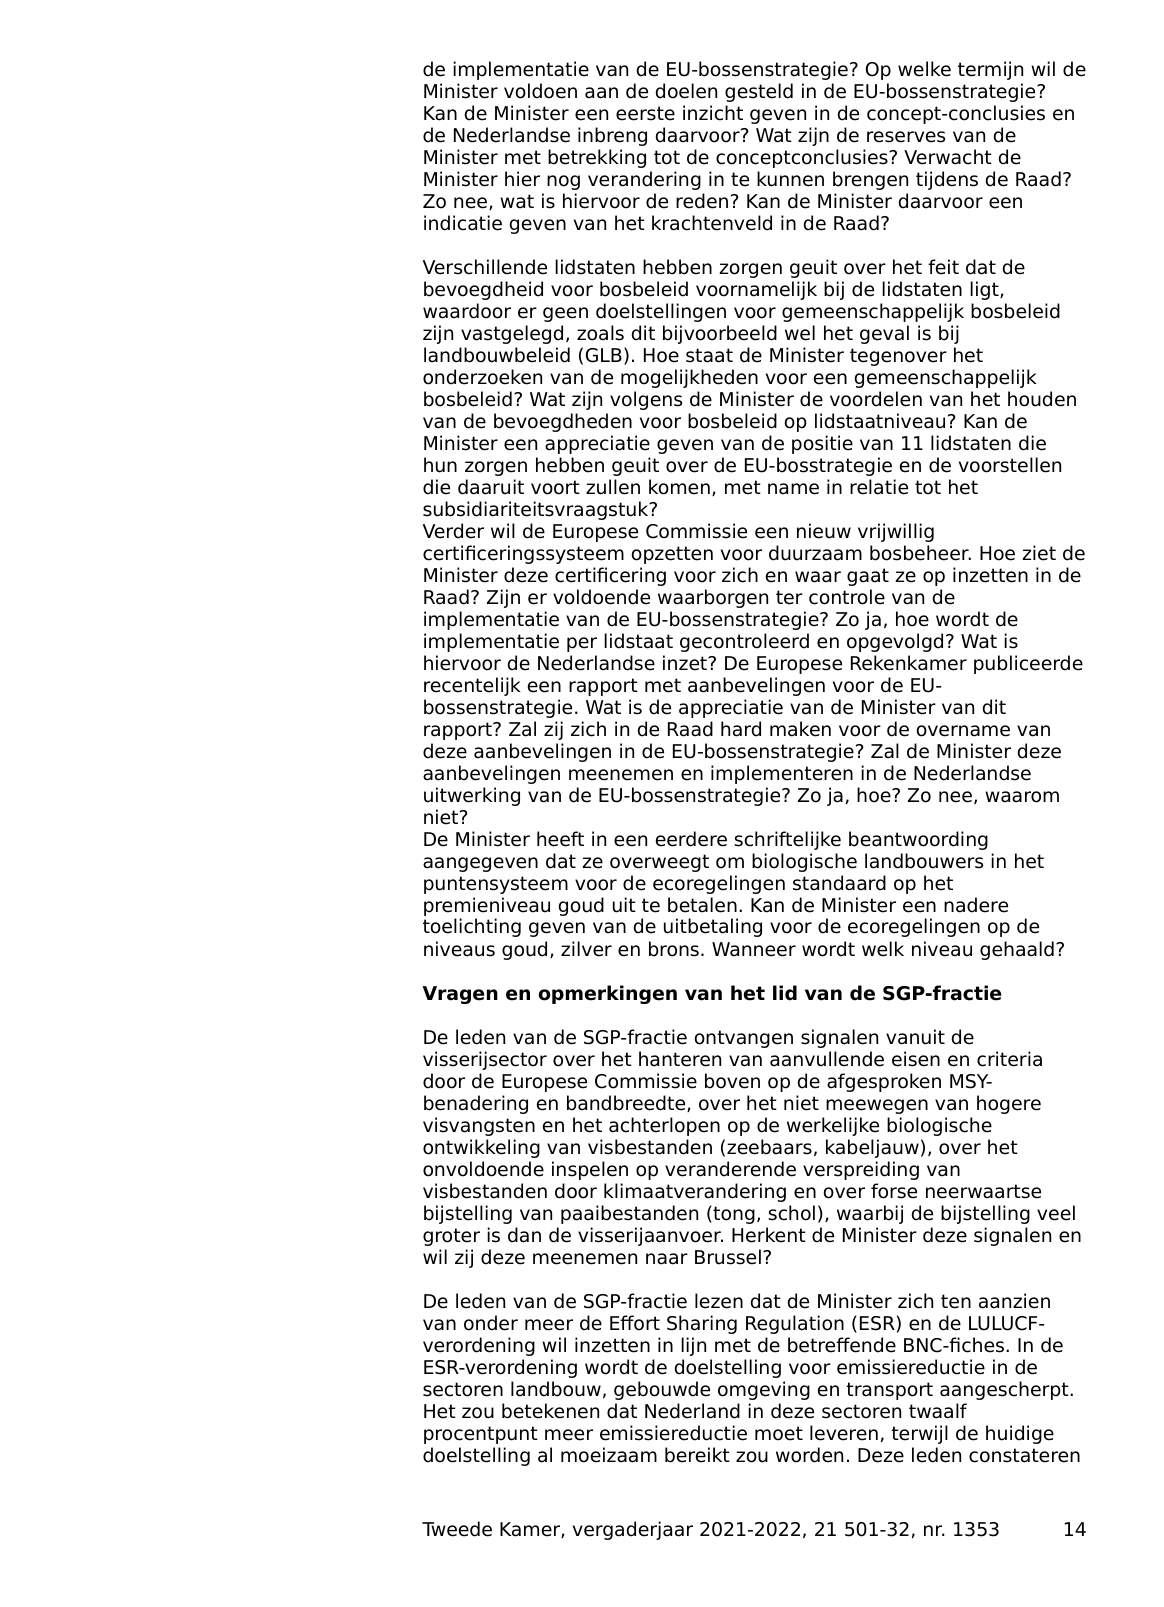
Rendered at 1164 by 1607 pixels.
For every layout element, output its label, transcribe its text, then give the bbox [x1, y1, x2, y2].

text de implementatie van de EU-bossenstrategie? Op welke termijn wil de Minister voldoen aan de doelen gesteld in de EU-bossenstrategie? Kan de Minister een eerste inzicht geven in de concept-conclusies en de Nederlandse inbreng daarvoor? Wat zijn de reserves van de Minister met betrekking tot de conceptconclusies? Verwacht de Minister hier nog verandering in te kunnen brengen tijdens de Raad? Zo nee, wat is hiervoor de reden? Kan de Minister daarvoor een indicatie geven van het krachtenveld in de Raad? [422, 59, 1087, 235]
text Verschillende lidstaten hebben zorgen geuit over het feit dat de bevoegdheid voor bosbeleid voornamelijk bij de lidstaten ligt, waardoor er geen doelstellingen voor gemeenschappelijk bosbeleid zijn vastgelegd, zoals dit bijvoorbeeld wel het geval is bij landbouwbeleid (GLB). Hoe staat de Minister tegenover het onderzoeken van de mogelijkheden voor een gemeenschappelijk bosbeleid? Wat zijn volgens de Minister de voordelen van het houden van de bevoegdheden voor bosbeleid op lidstaatniveau? Kan de Minister een appreciatie geven van de positie van 11 lidstaten die hun zorgen hebben geuit over de EU-bosstrategie en de voorstellen die daaruit voort zullen komen, met name in relatie tot het subsidiariteitsvraagstuk? [422, 257, 1087, 521]
subtitle Vragen en opmerkingen van het lid van de SGP-fractie [422, 983, 1087, 1004]
text De leden van de SGP-fractie lezen dat de Minister zich ten aanzien van onder meer de Effort Sharing Regulation (ESR) en de LULUCF-verordening wil inzetten in lijn met de betreffende BNC-fiches. In de ESR-verordening wordt de doelstelling voor emissiereductie in de sectoren landbouw, gebouwde omgeving en transport aangescherpt. Het zou betekenen dat Nederland in deze sectoren twaalf procentpunt meer emissiereductie moet leveren, terwijl de huidige doelstelling al moeizaam bereikt zou worden. Deze leden constateren [422, 1291, 1087, 1467]
text De Minister heeft in een eerdere schriftelijke beantwoording aangegeven dat ze overweegt om biologische landbouwers in het puntensysteem voor de ecoregelingen standaard op het premieniveau goud uit te betalen. Kan de Minister een nadere toelichting geven van de uitbetaling voor de ecoregelingen op de niveaus goud, zilver en brons. Wanneer wordt welk niveau gehaald? [422, 828, 1087, 960]
text Verder wil de Europese Commissie een nieuw vrijwillig certificeringssysteem opzetten voor duurzaam bosbeheer. Hoe ziet de Minister deze certificering voor zich en waar gaat ze op inzetten in de Raad? Zijn er voldoende waarborgen ter controle van de implementatie van de EU-bossenstrategie? Zo ja, hoe wordt de implementatie per lidstaat gecontroleerd en opgevolgd? Wat is hiervoor de Nederlandse inzet? De Europese Rekenkamer publiceerde recentelijk een rapport met aanbevelingen voor de EU-bossenstrategie. Wat is de appreciatie van de Minister van dit rapport? Zal zij zich in de Raad hard maken voor de overname van deze aanbevelingen in de EU-bossenstrategie? Zal de Minister deze aanbevelingen meenemen en implementeren in de Nederlandse uitwerking van de EU-bossenstrategie? Zo ja, hoe? Zo nee, waarom niet? [422, 521, 1087, 828]
text De leden van de SGP-fractie ontvangen signalen vanuit de visserijsector over het hanteren van aanvullende eisen en criteria door de Europese Commissie boven op de afgesproken MSY-benadering en bandbreedte, over het niet meewegen van hogere visvangsten en het achterlopen op de werkelijke biologische ontwikkeling van visbestanden (zeebaars, kabeljauw), over het onvoldoende inspelen op veranderende verspreiding van visbestanden door klimaatverandering en over forse neerwaartse bijstelling van paaibestanden (tong, schol), waarbij de bijstelling veel groter is dan de visserijaanvoer. Herkent de Minister deze signalen en wil zij deze meenemen naar Brussel? [422, 1027, 1087, 1268]
